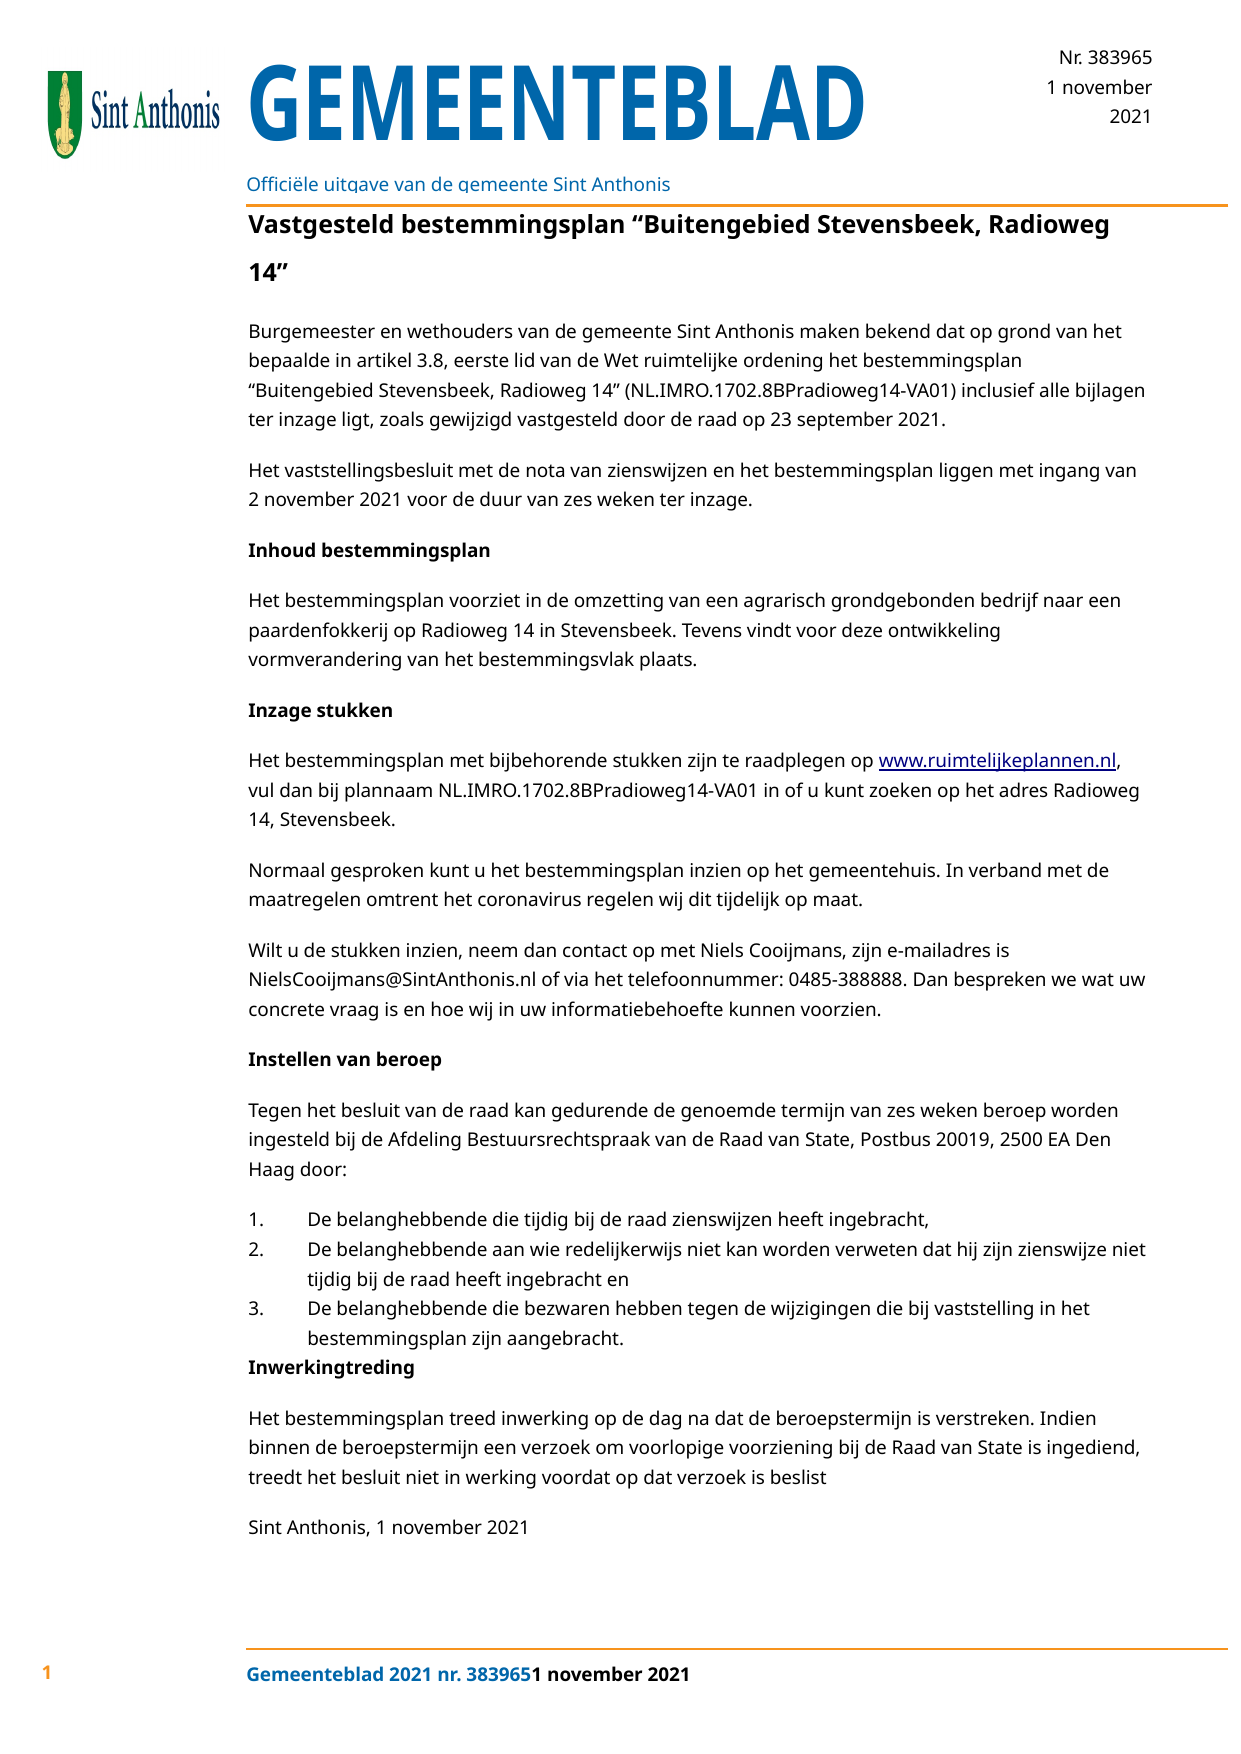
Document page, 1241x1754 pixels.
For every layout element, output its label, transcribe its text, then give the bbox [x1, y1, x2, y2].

text Inzage stukken [248, 697, 1152, 723]
text Het vaststellingsbesluit met de nota van zienswijzen en het bestemmingsplan liggen met ingang van 2 november 2021 voor de duur van zes weken ter inzage. [248, 457, 1152, 512]
picture [41, 47, 231, 172]
list De belanghebbende aan wie redelijkerwijs niet kan worden verweten dat hij zijn zienswijze niet tijdig bij de raad heeft ingebracht en [248, 1236, 1152, 1292]
text Het bestemmingsplan voorziet in de omzetting van een agrarisch grondgebonden bedrijf naar een paardenfokkerij op Radioweg 14 in Stevensbeek. Tevens vindt voor deze ontwikkeling vormverandering van het bestemmingsvlak plaats. [248, 587, 1152, 672]
text Inwerkingtreding [248, 1354, 1152, 1380]
text Vastgesteld bestemmingsplan “Buitengebied Stevensbeek, Radioweg 14” [248, 207, 1152, 288]
list De belanghebbende die tijdig bij de raad zienswijzen heeft ingebracht, [248, 1207, 1152, 1232]
text Burgemeester en wethouders van de gemeente Sint Anthonis maken bekend dat op grond van het bepaalde in artikel 3.8, eerste lid van de Wet ruimtelijke ordening het bestemmingsplan “Buitengebied Stevensbeek, Radioweg 14” (NL.IMRO.1702.8BPradioweg14-VA01) inclusief alle bijlagen ter inzage ligt, zoals gewijzigd vastgesteld door de raad op 23 september 2021. [248, 318, 1152, 432]
text Sint Anthonis, 1 november 2021 [248, 1514, 1152, 1540]
text Wilt u de stukken inzien, neem dan contact op met Niels Cooijmans, zijn e-mailadres is NielsCooijmans@SintAnthonis.nl of via het telefoonnummer: 0485-388888. Dan bespreken we wat uw concrete vraag is en hoe wij in uw informatiebehoefte kunnen voorzien. [248, 937, 1152, 1022]
text Instellen van beroep [248, 1047, 1152, 1072]
list De belanghebbende die bezwaren hebben tegen de wijzigingen die bij vaststelling in het bestemmingsplan zijn aangebracht. [248, 1295, 1152, 1351]
text Normaal gesproken kunt u het bestemmingsplan inzien op het gemeentehuis. In verband met de maatregelen omtrent het coronavirus regelen wij dit tijdelijk op maat. [248, 857, 1152, 912]
text Inhoud bestemmingsplan [248, 537, 1152, 563]
text Tegen het besluit van de raad kan gedurende de genoemde termijn van zes weken beroep worden ingesteld bij de Afdeling Bestuursrechtspraak van de Raad van State, Postbus 20019, 2500 EA Den Haag door: [248, 1097, 1152, 1182]
text Het bestemmingsplan treed inwerking op de dag na dat de beroepstermijn is verstreken. Indien binnen de beroepstermijn een verzoek om voorlopige voorziening bij de Raad van State is ingediend, treedt het besluit niet in werking voordat op dat verzoek is beslist [248, 1405, 1152, 1490]
text Het bestemmingsplan met bijbehorende stukken zijn te raadplegen op www.ruimtelijkeplannen.nl, vul dan bij plannaam NL.IMRO.1702.8BPradioweg14-VA01 in of u kunt zoeken op het adres Radioweg 14, Stevensbeek. [248, 747, 1152, 832]
